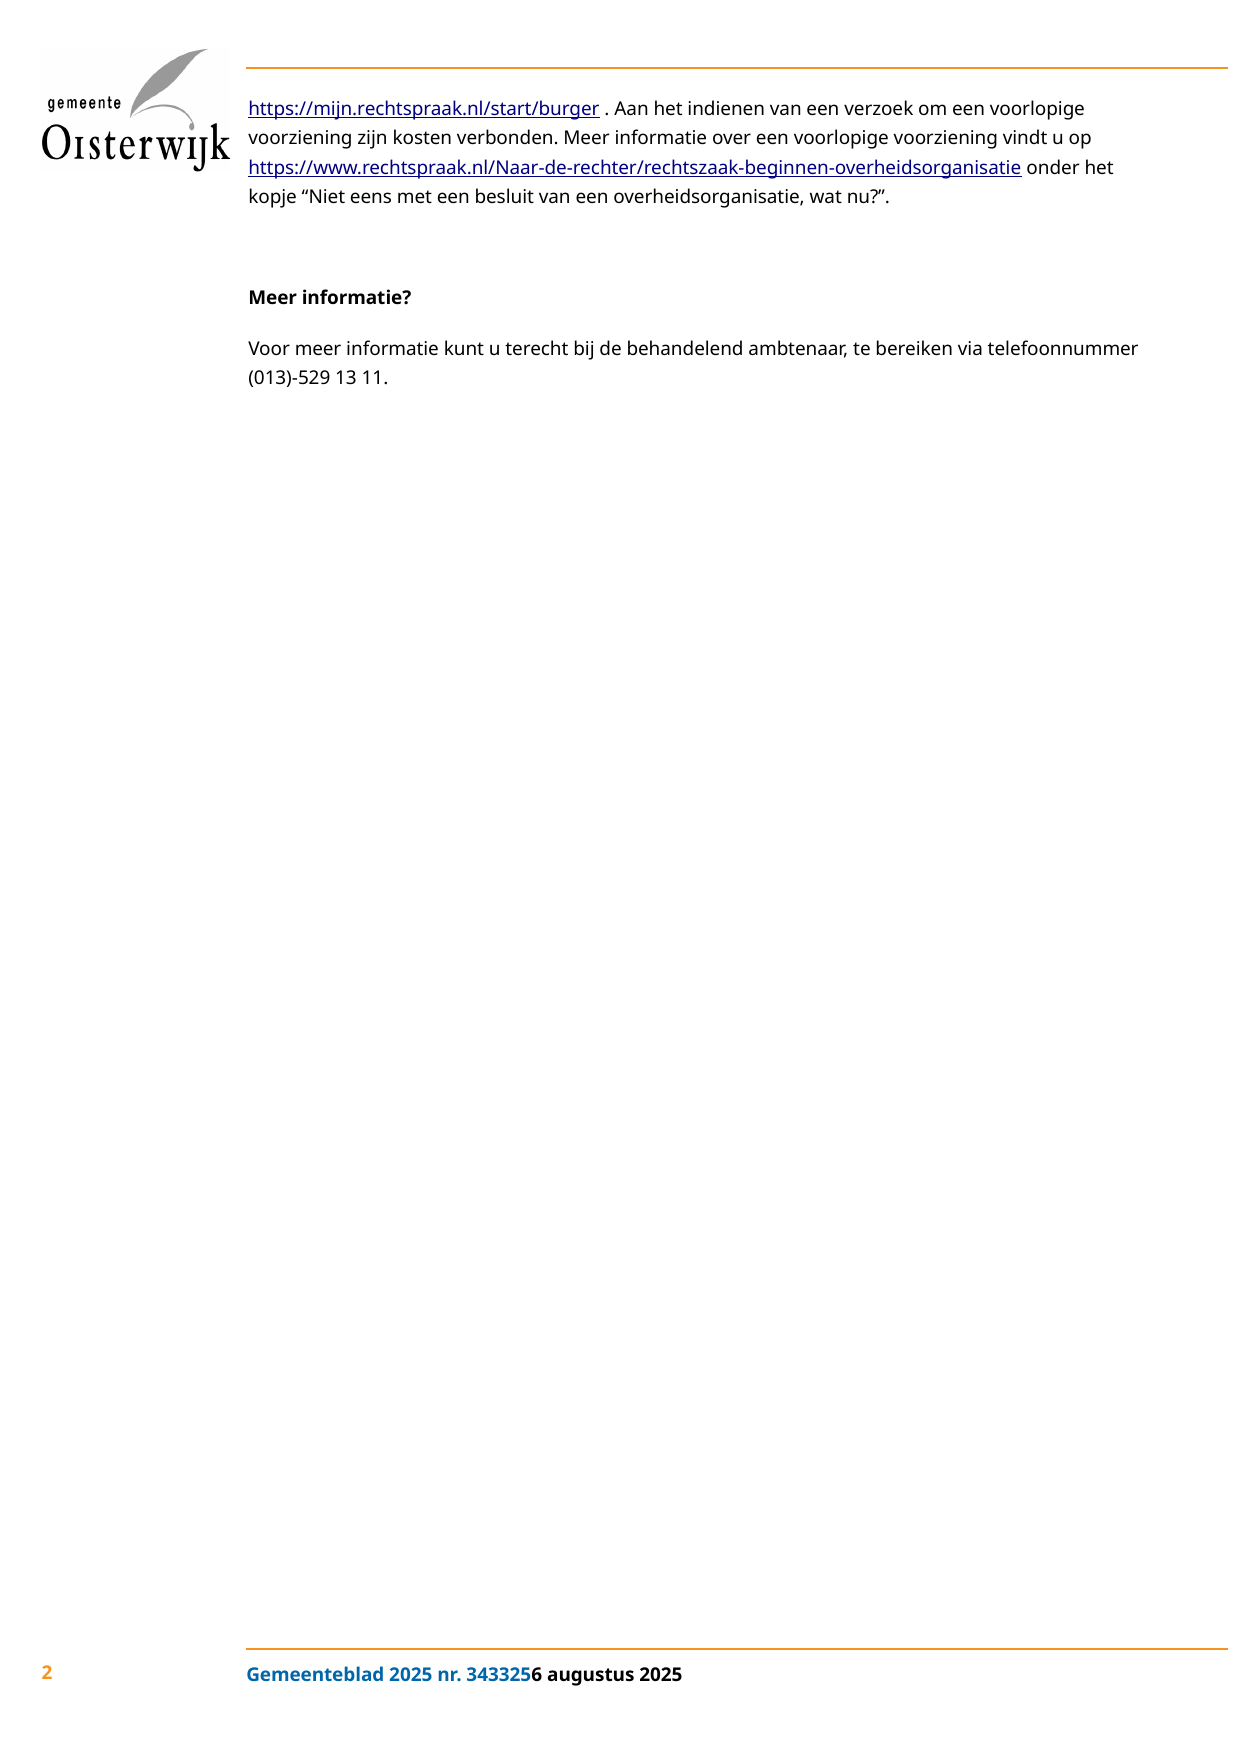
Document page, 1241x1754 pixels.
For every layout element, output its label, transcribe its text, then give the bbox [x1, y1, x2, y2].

text Meer informatie? [248, 284, 1152, 310]
text https://mijn.rechtspraak.nl/start/burger . Aan het indienen van een verzoek om een voorlopige voorziening zijn kosten verbonden. Meer informatie over een voorlopige voorziening vindt u op https://www.rechtspraak.nl/Naar-de-rechter/rechtszaak-beginnen-overheidsorganisatie onder het kopje “Niet eens met een besluit van een overheidsorganisatie, wat nu?”. [248, 95, 1152, 209]
text Voor meer informatie kunt u terecht bij de behandelend ambtenaar, te bereiken via telefoonnummer (013)-529 13 11. [248, 335, 1152, 390]
picture [41, 47, 231, 172]
